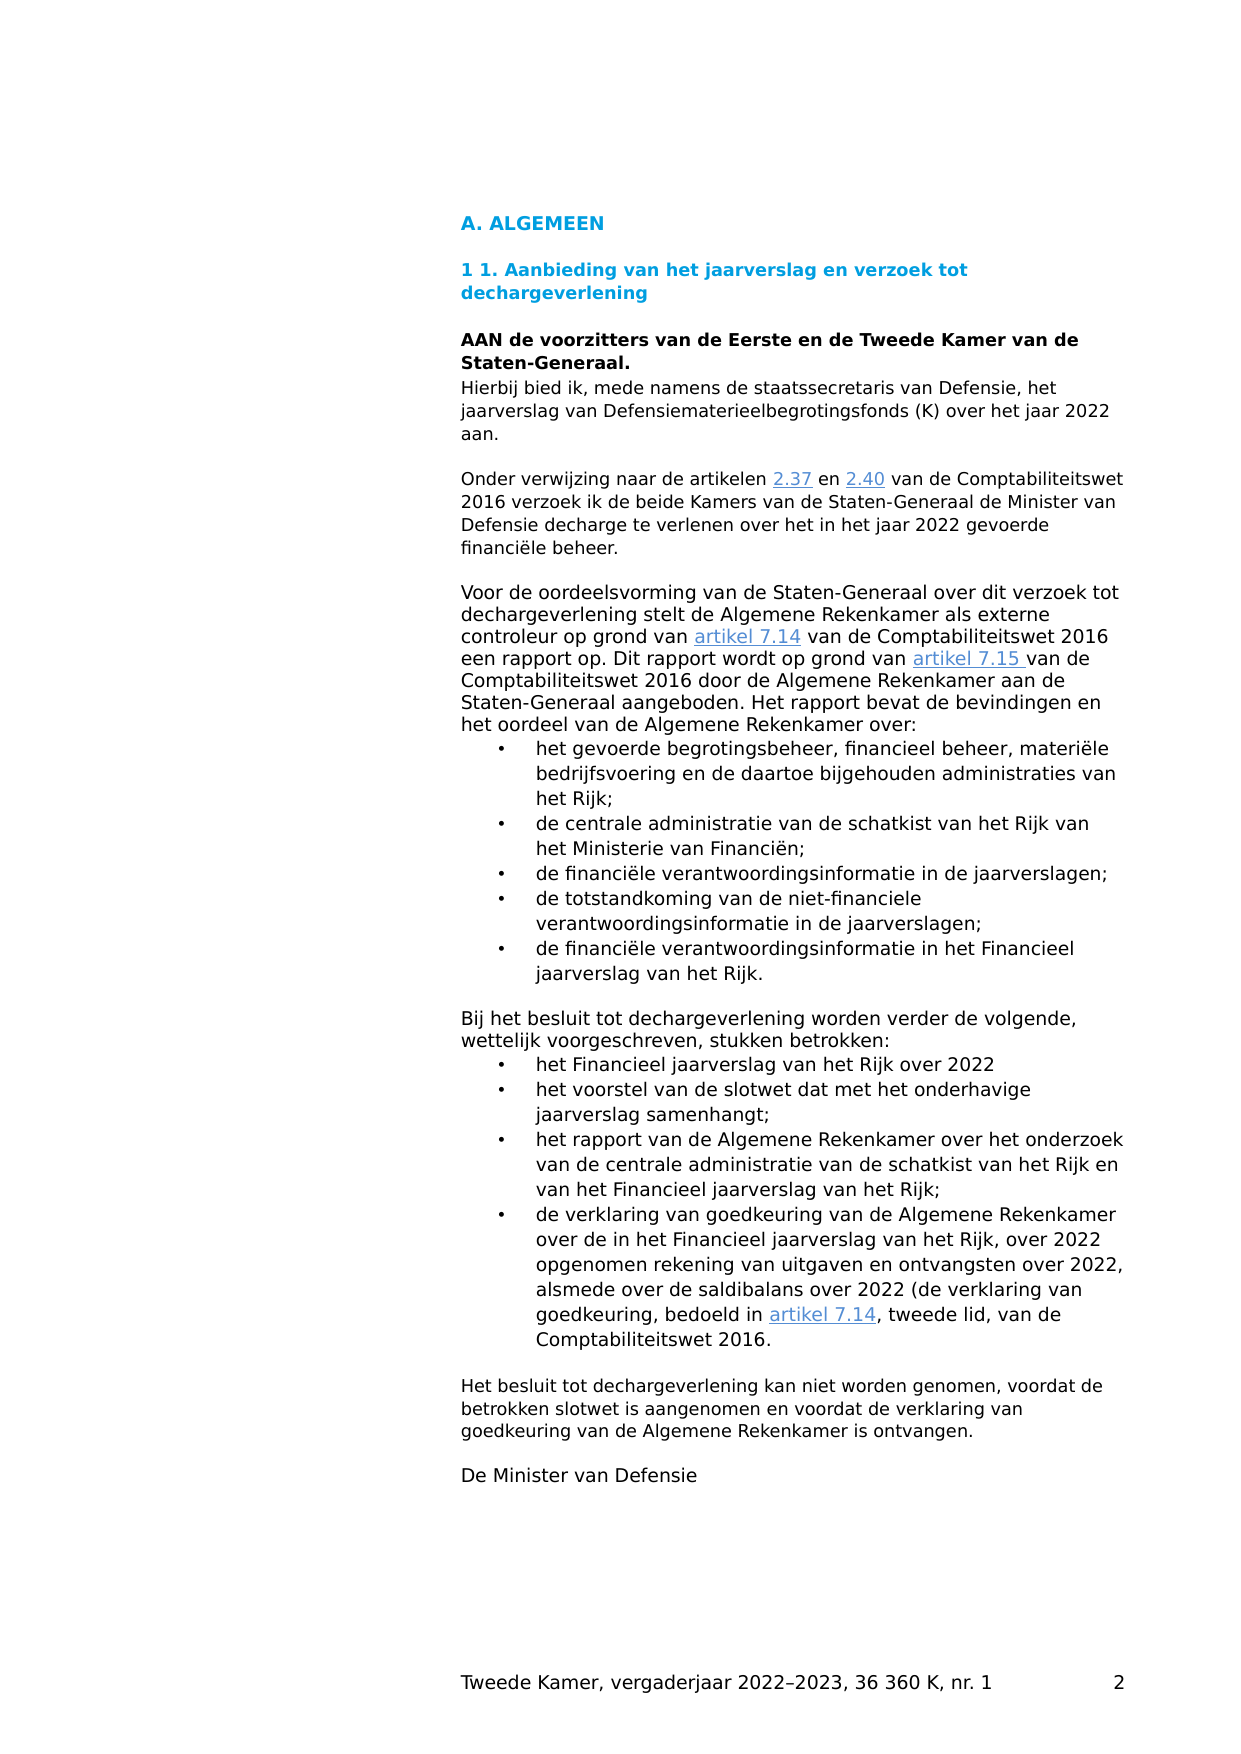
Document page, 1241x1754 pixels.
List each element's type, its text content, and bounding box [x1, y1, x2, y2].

text AAN de voorzitters van de Eerste en de Tweede Kamer van de Staten-Generaal. [461, 328, 1125, 374]
list de totstandkoming van de niet-financiele verantwoordingsinformatie in de jaarverslagen; [498, 886, 1125, 936]
text Onder verwijzing naar de artikelen 2.37 en 2.40 van de Comptabiliteitswet 2016 verzoek ik de beide Kamers van de Staten-Generaal de Minister van Defensie decharge te verlenen over het in het jaar 2022 gevoerde financiële beheer. [461, 467, 1125, 559]
text Hierbij bied ik, mede namens de staatssecretaris van Defensie, het jaarverslag van Defensiematerieelbegrotingsfonds (K) over het jaar 2022 aan. [461, 376, 1125, 444]
text Voor de oordeelsvorming van de Staten-Generaal over dit verzoek tot dechargeverlening stelt de Algemene Rekenkamer als externe controleur op grond van artikel 7.14 van de Comptabiliteitswet 2016 een rapport op. Dit rapport wordt op grond van artikel 7.15 van de Comptabiliteitswet 2016 door de Algemene Rekenkamer aan de Staten-Generaal aangeboden. Het rapport bevat de bevindingen en het oordeel van de Algemene Rekenkamer over: [461, 582, 1125, 736]
text De Minister van Defensie [461, 1465, 1125, 1487]
list de centrale administratie van de schatkist van het Rijk van het Ministerie van Financiën; [498, 811, 1125, 861]
title A. Algemeen [461, 213, 1125, 235]
list het gevoerde begrotingsbeheer, financieel beheer, materiële bedrijfsvoering en de daartoe bijgehouden administraties van het Rijk; [498, 736, 1125, 811]
text Het besluit tot dechargeverlening kan niet worden genomen, voordat de betrokken slotwet is aangenomen en voordat de verklaring van goedkeuring van de Algemene Rekenkamer is ontvangen. [461, 1374, 1125, 1442]
list het voorstel van de slotwet dat met het onderhavige jaarverslag samenhangt; [498, 1077, 1125, 1127]
list de verklaring van goedkeuring van de Algemene Rekenkamer over de in het Financieel jaarverslag van het Rijk, over 2022 opgenomen rekening van uitgaven en ontvangsten over 2022, alsmede over de saldibalans over 2022 (de verklaring van goedkeuring, bedoeld in artikel 7.14, tweede lid, van de Comptabiliteitswet 2016. [498, 1202, 1125, 1352]
list de financiële verantwoordingsinformatie in de jaarverslagen; [498, 861, 1125, 886]
list het rapport van de Algemene Rekenkamer over het onderzoek van de centrale administratie van de schatkist van het Rijk en van het Financieel jaarverslag van het Rijk; [498, 1127, 1125, 1202]
text Bij het besluit tot dechargeverlening worden verder de volgende, wettelijk voorgeschreven, stukken betrokken: [461, 1008, 1125, 1052]
title 1 1. Aanbieding van het jaarverslag en verzoek tot dechargeverlening [461, 258, 1125, 304]
list het Financieel jaarverslag van het Rijk over 2022 [498, 1052, 1125, 1077]
list de financiële verantwoordingsinformatie in het Financieel jaarverslag van het Rijk. [498, 936, 1125, 986]
